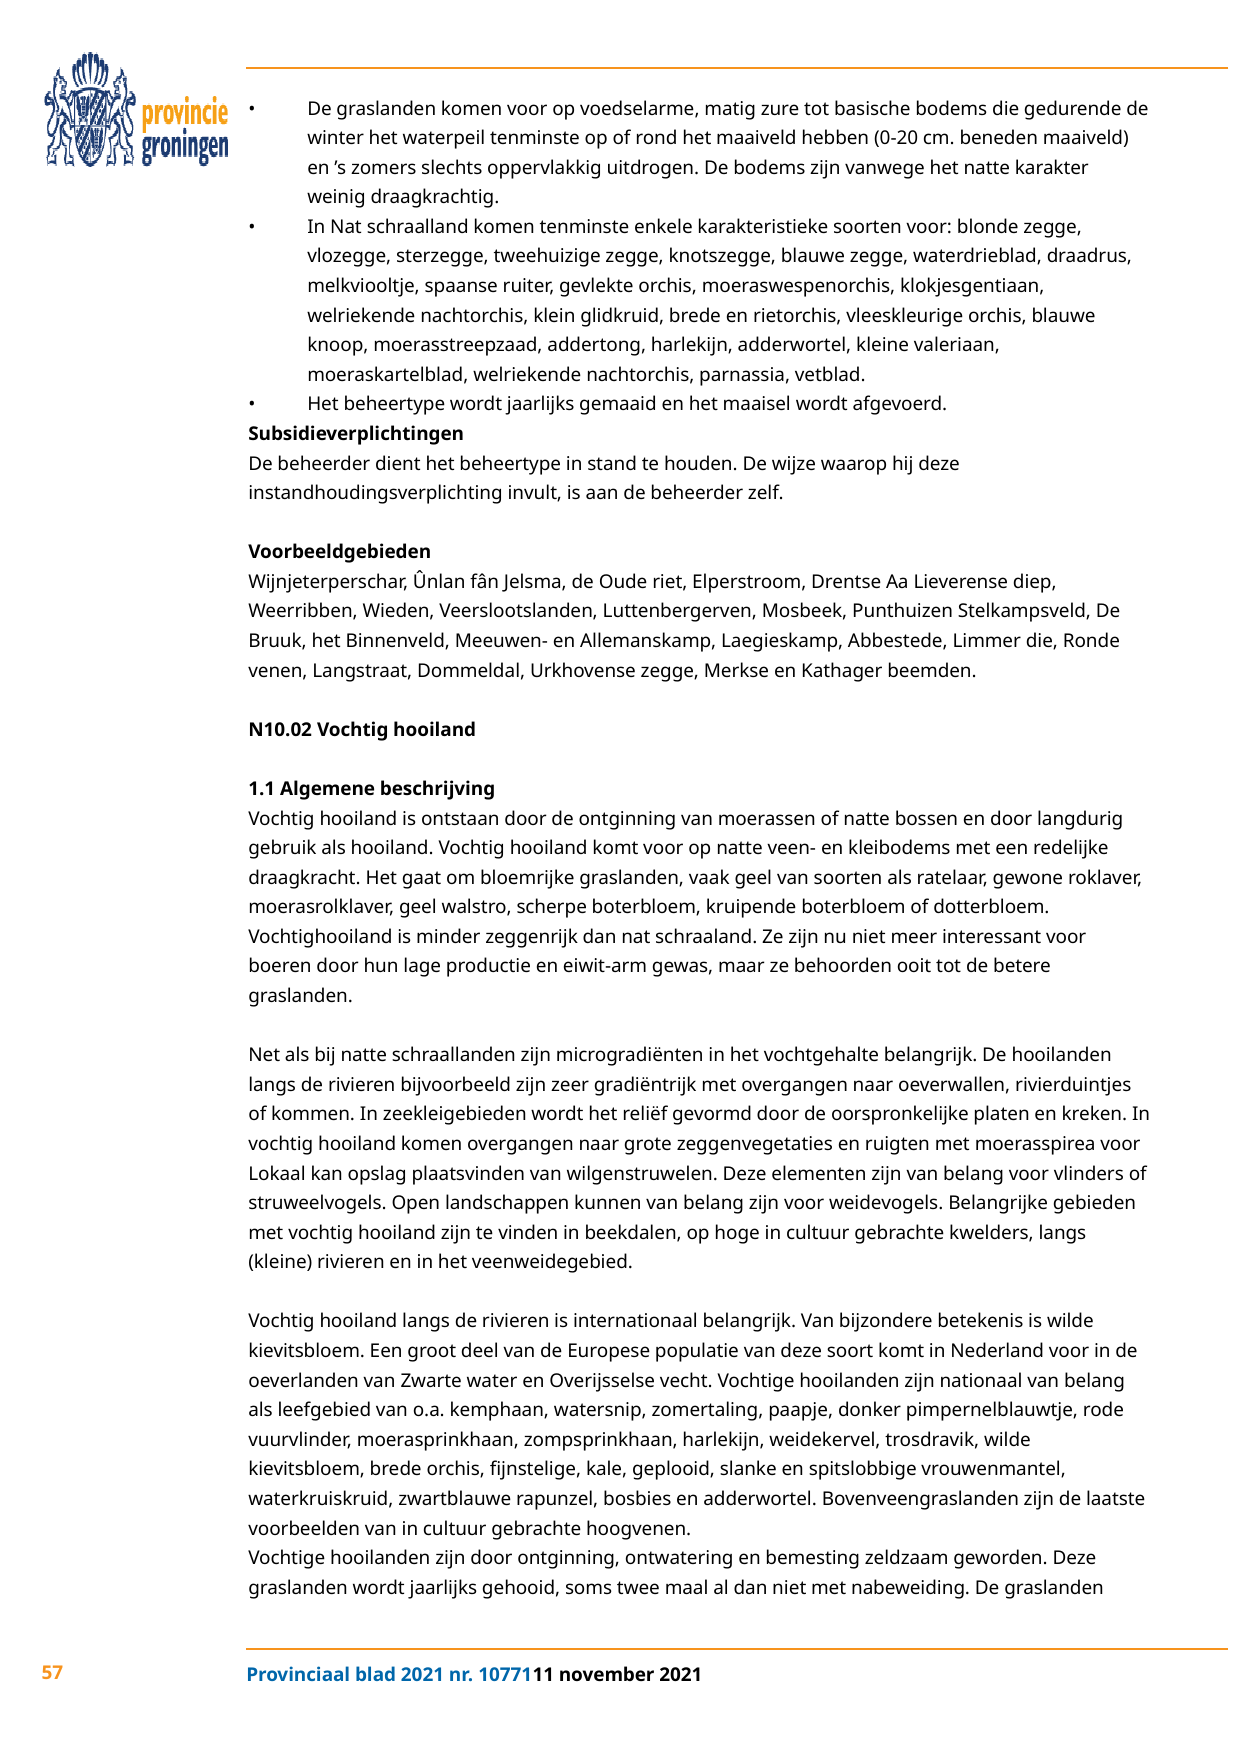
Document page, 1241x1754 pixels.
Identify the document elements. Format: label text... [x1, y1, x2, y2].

text Subsidieverplichtingen [248, 420, 1152, 446]
text N10.02 Vochtig hooiland [248, 716, 1152, 742]
text Vochtige hooilanden zijn door ontginning, ontwatering en bemesting zeldzaam geworden. Deze graslanden wordt jaarlijks gehooid, soms twee maal al dan niet met nabeweiding. De graslanden [248, 1544, 1152, 1600]
text 1.1 Algemene beschrijving [248, 775, 1152, 801]
text Net als bij natte schraallanden zijn microgradiënten in het vochtgehalte belangrijk. De hooilanden langs de rivieren bijvoorbeeld zijn zeer gradiëntrijk met overgangen naar oeverwallen, rivierduintjes of kommen. In zeekleigebieden wordt het reliëf gevormd door de oorspronkelijke platen en kreken. In vochtig hooiland komen overgangen naar grote zeggenvegetaties en ruigten met moerasspirea voor Lokaal kan opslag plaatsvinden van wilgenstruwelen. Deze elementen zijn van belang voor vlinders of struweelvogels. Open landschappen kunnen van belang zijn voor weidevogels. Belangrijke gebieden met vochtig hooiland zijn te vinden in beekdalen, op hoge in cultuur gebrachte kwelders, langs (kleine) rivieren en in het veenweidegebied. [248, 1041, 1152, 1274]
text Vochtig hooiland is ontstaan door de ontginning van moerassen of natte bossen en door langdurig gebruik als hooiland. Vochtig hooiland komt voor op natte veen- en kleibodems met een redelijke draagkracht. Het gaat om bloemrijke graslanden, vaak geel van soorten als ratelaar, gewone roklaver, moerasrolklaver, geel walstro, scherpe boterbloem, kruipende boterbloem of dotterbloem. Vochtighooiland is minder zeggenrijk dan nat schraaland. Ze zijn nu niet meer interessant voor boeren door hun lage productie en eiwit-arm gewas, maar ze behoorden ooit tot de betere graslanden. [248, 805, 1152, 1008]
text Wijnjeterperschar, Ûnlan fân Jelsma, de Oude riet, Elperstroom, Drentse Aa Lieverense diep, Weerribben, Wieden, Veerslootslanden, Luttenbergerven, Mosbeek, Punthuizen Stelkampsveld, De Bruuk, het Binnenveld, Meeuwen- en Allemanskamp, Laegieskamp, Abbestede, Limmer die, Ronde venen, Langstraat, Dommeldal, Urkhovense zegge, Merkse en Kathager beemden. [248, 568, 1152, 683]
picture [41, 47, 231, 172]
text Vochtig hooiland langs de rivieren is internationaal belangrijk. Van bijzondere betekenis is wilde kievitsbloem. Een groot deel van de Europese populatie van deze soort komt in Nederland voor in de oeverlanden van Zwarte water en Overijsselse vecht. Vochtige hooilanden zijn nationaal van belang als leefgebied van o.a. kemphaan, watersnip, zomertaling, paapje, donker pimpernelblauwtje, rode vuurvlinder, moerasprinkhaan, zompsprinkhaan, harlekijn, weidekervel, trosdravik, wilde kievitsbloem, brede orchis, fijnstelige, kale, geplooid, slanke en spitslobbige vrouwenmantel, waterkruiskruid, zwartblauwe rapunzel, bosbies en adderwortel. Bovenveengraslanden zijn de laatste voorbeelden van in cultuur gebrachte hoogvenen. [248, 1308, 1152, 1541]
list Het beheertype wordt jaarlijks gemaaid en het maaisel wordt afgevoerd. [248, 391, 1152, 416]
text De beheerder dient het beheertype in stand te houden. De wijze waarop hij deze instandhoudingsverplichting invult, is aan de beheerder zelf. [248, 450, 1152, 505]
list In Nat schraalland komen tenminste enkele karakteristieke soorten voor: blonde zegge, vlozegge, sterzegge, tweehuizige zegge, knotszegge, blauwe zegge, waterdrieblad, draadrus, melkviooltje, spaanse ruiter, gevlekte orchis, moeraswespenorchis, klokjesgentiaan, welriekende nachtorchis, klein glidkruid, brede en rietorchis, vleeskleurige orchis, blauwe knoop, moerasstreepzaad, addertong, harlekijn, adderwortel, kleine valeriaan, moeraskartelblad, welriekende nachtorchis, parnassia, vetblad. [248, 213, 1152, 387]
text Voorbeeldgebieden [248, 538, 1152, 564]
list De graslanden komen voor op voedselarme, matig zure tot basische bodems die gedurende de winter het waterpeil tenminste op of rond het maaiveld hebben (0-20 cm. beneden maaiveld) en ’s zomers slechts oppervlakkig uitdrogen. De bodems zijn vanwege het natte karakter weinig draagkrachtig. [248, 95, 1152, 209]
